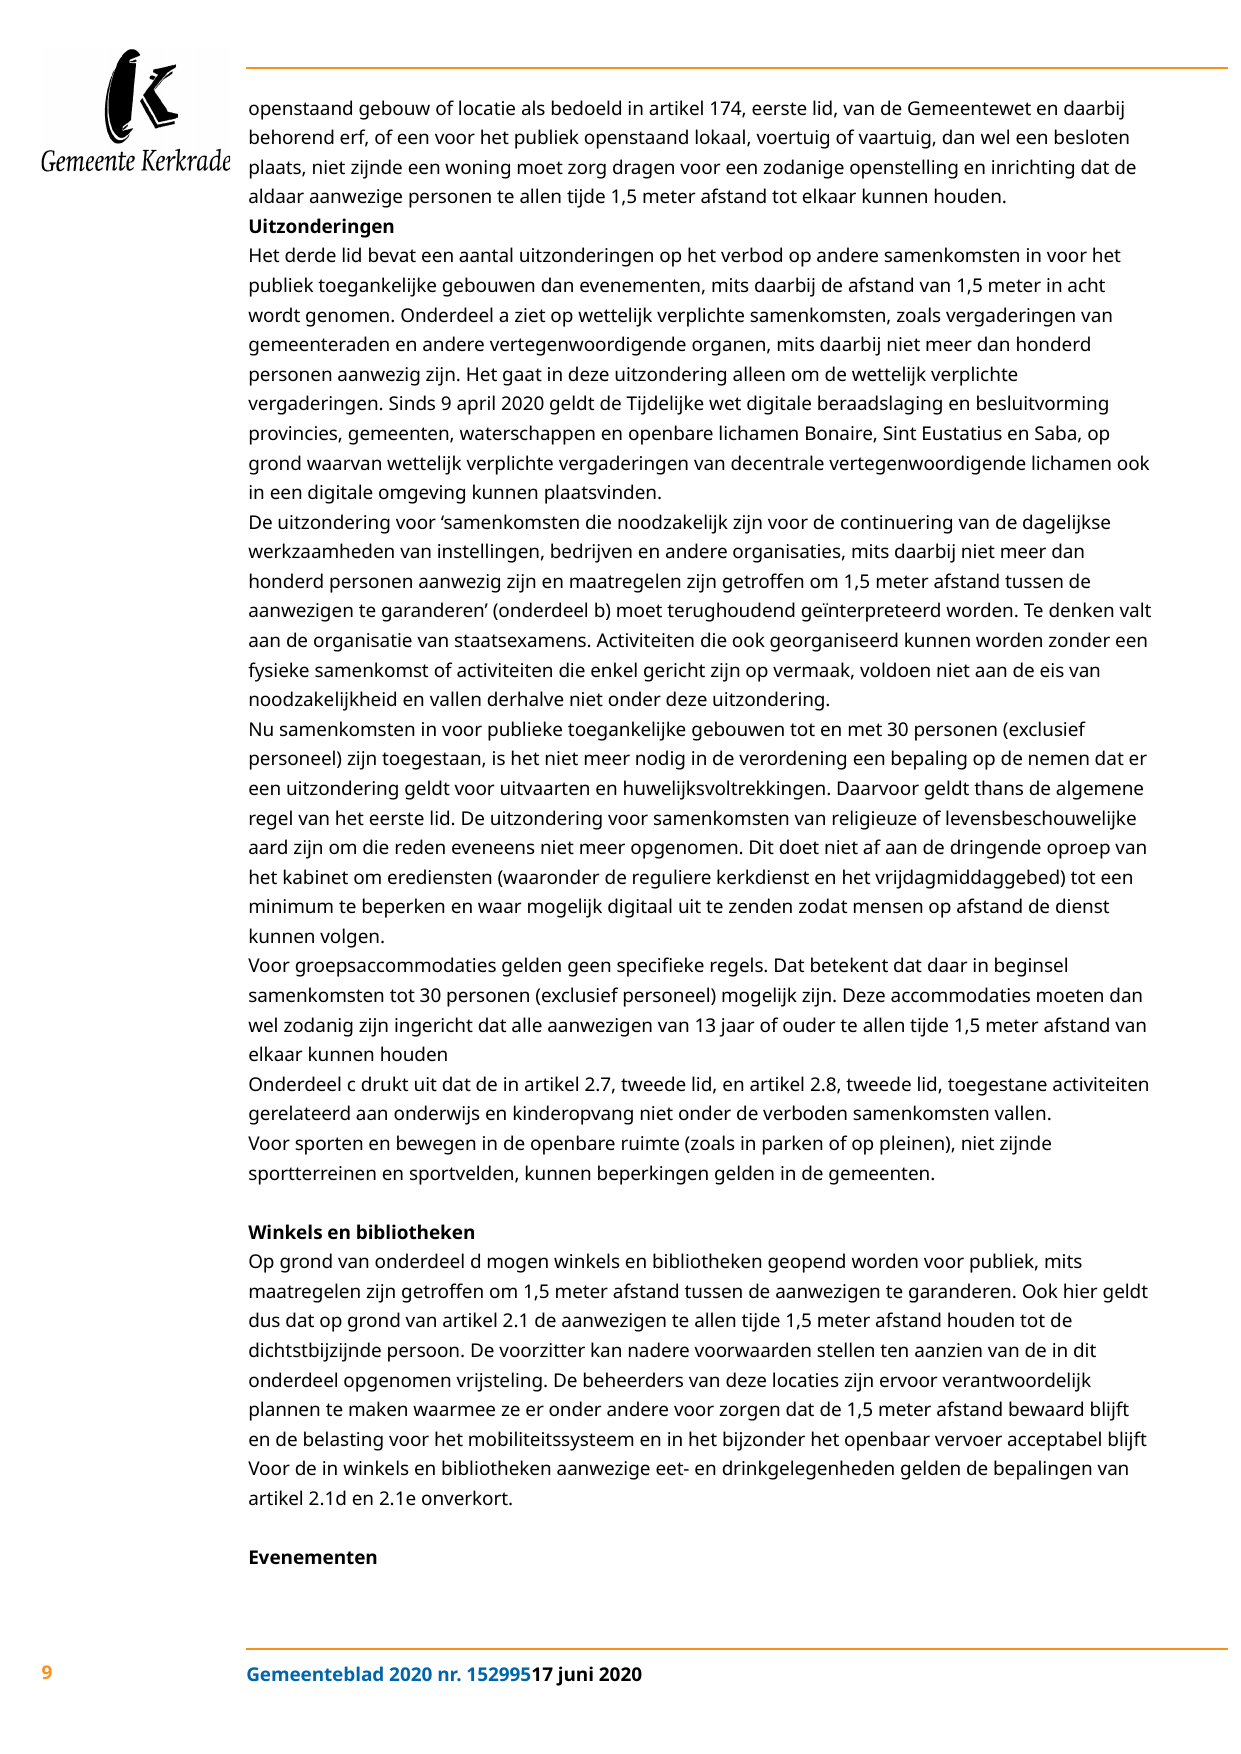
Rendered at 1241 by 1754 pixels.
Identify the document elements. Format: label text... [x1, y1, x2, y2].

text Onderdeel c drukt uit dat de in artikel 2.7, tweede lid, en artikel 2.8, tweede lid, toegestane activiteiten gerelateerd aan onderwijs en kinderopvang niet onder de verboden samenkomsten vallen. [248, 1071, 1152, 1126]
picture [41, 47, 231, 172]
text Voor sporten en bewegen in de openbare ruimte (zoals in parken of op pleinen), niet zijnde sportterreinen en sportvelden, kunnen beperkingen gelden in de gemeenten. [248, 1130, 1152, 1186]
text Nu samenkomsten in voor publieke toegankelijke gebouwen tot en met 30 personen (exclusief personeel) zijn toegestaan, is het niet meer nodig in de verordening een bepaling op de nemen dat er een uitzondering geldt voor uitvaarten en huwelijksvoltrekkingen. Daarvoor geldt thans de algemene regel van het eerste lid. De uitzondering voor samenkomsten van religieuze of levensbeschouwelijke aard zijn om die reden eveneens niet meer opgenomen. Dit doet niet af aan de dringende oproep van het kabinet om erediensten (waaronder de reguliere kerkdienst en het vrijdagmiddaggebed) tot een minimum te beperken en waar mogelijk digitaal uit te zenden zodat mensen op afstand de dienst kunnen volgen. [248, 716, 1152, 949]
text openstaand gebouw of locatie als bedoeld in artikel 174, eerste lid, van de Gemeentewet en daarbij behorend erf, of een voor het publiek openstaand lokaal, voertuig of vaartuig, dan wel een besloten plaats, niet zijnde een woning moet zorg dragen voor een zodanige openstelling en inrichting dat de aldaar aanwezige personen te allen tijde 1,5 meter afstand tot elkaar kunnen houden. [248, 95, 1152, 209]
text Voor de in winkels en bibliotheken aanwezige eet- en drinkgelegenheden gelden de bepalingen van artikel 2.1d en 2.1e onverkort. [248, 1456, 1152, 1511]
text Voor groepsaccommodaties gelden geen specifieke regels. Dat betekent dat daar in beginsel samenkomsten tot 30 personen (exclusief personeel) mogelijk zijn. Deze accommodaties moeten dan wel zodanig zijn ingericht dat alle aanwezigen van 13 jaar of ouder te allen tijde 1,5 meter afstand van elkaar kunnen houden [248, 953, 1152, 1067]
text Uitzonderingen [248, 213, 1152, 239]
text Evenementen [248, 1544, 1152, 1570]
text De uitzondering voor ‘samenkomsten die noodzakelijk zijn voor de continuering van de dagelijkse werkzaamheden van instellingen, bedrijven en andere organisaties, mits daarbij niet meer dan honderd personen aanwezig zijn en maatregelen zijn getroffen om 1,5 meter afstand tussen de aanwezigen te garanderen’ (onderdeel b) moet terughoudend geïnterpreteerd worden. Te denken valt aan de organisatie van staatsexamens. Activiteiten die ook georganiseerd kunnen worden zonder een fysieke samenkomst of activiteiten die enkel gericht zijn op vermaak, voldoen niet aan de eis van noodzakelijkheid en vallen derhalve niet onder deze uitzondering. [248, 509, 1152, 712]
text Op grond van onderdeel d mogen winkels en bibliotheken geopend worden voor publiek, mits maatregelen zijn getroffen om 1,5 meter afstand tussen de aanwezigen te garanderen. Ook hier geldt dus dat op grond van artikel 2.1 de aanwezigen te allen tijde 1,5 meter afstand houden tot de dichtstbijzijnde persoon. De voorzitter kan nadere voorwaarden stellen ten aanzien van de in dit onderdeel opgenomen vrijsteling. De beheerders van deze locaties zijn ervoor verantwoordelijk plannen te maken waarmee ze er onder andere voor zorgen dat de 1,5 meter afstand bewaard blijft en de belasting voor het mobiliteitssysteem en in het bijzonder het openbaar vervoer acceptabel blijft [248, 1248, 1152, 1452]
text Het derde lid bevat een aantal uitzonderingen op het verbod op andere samenkomsten in voor het publiek toegankelijke gebouwen dan evenementen, mits daarbij de afstand van 1,5 meter in acht wordt genomen. Onderdeel a ziet op wettelijk verplichte samenkomsten, zoals vergaderingen van gemeenteraden en andere vertegenwoordigende organen, mits daarbij niet meer dan honderd personen aanwezig zijn. Het gaat in deze uitzondering alleen om de wettelijk verplichte vergaderingen. Sinds 9 april 2020 geldt de Tijdelijke wet digitale beraadslaging en besluitvorming provincies, gemeenten, waterschappen en openbare lichamen Bonaire, Sint Eustatius en Saba, op grond waarvan wettelijk verplichte vergaderingen van decentrale vertegenwoordigende lichamen ook in een digitale omgeving kunnen plaatsvinden. [248, 243, 1152, 505]
text Winkels en bibliotheken [248, 1219, 1152, 1245]
